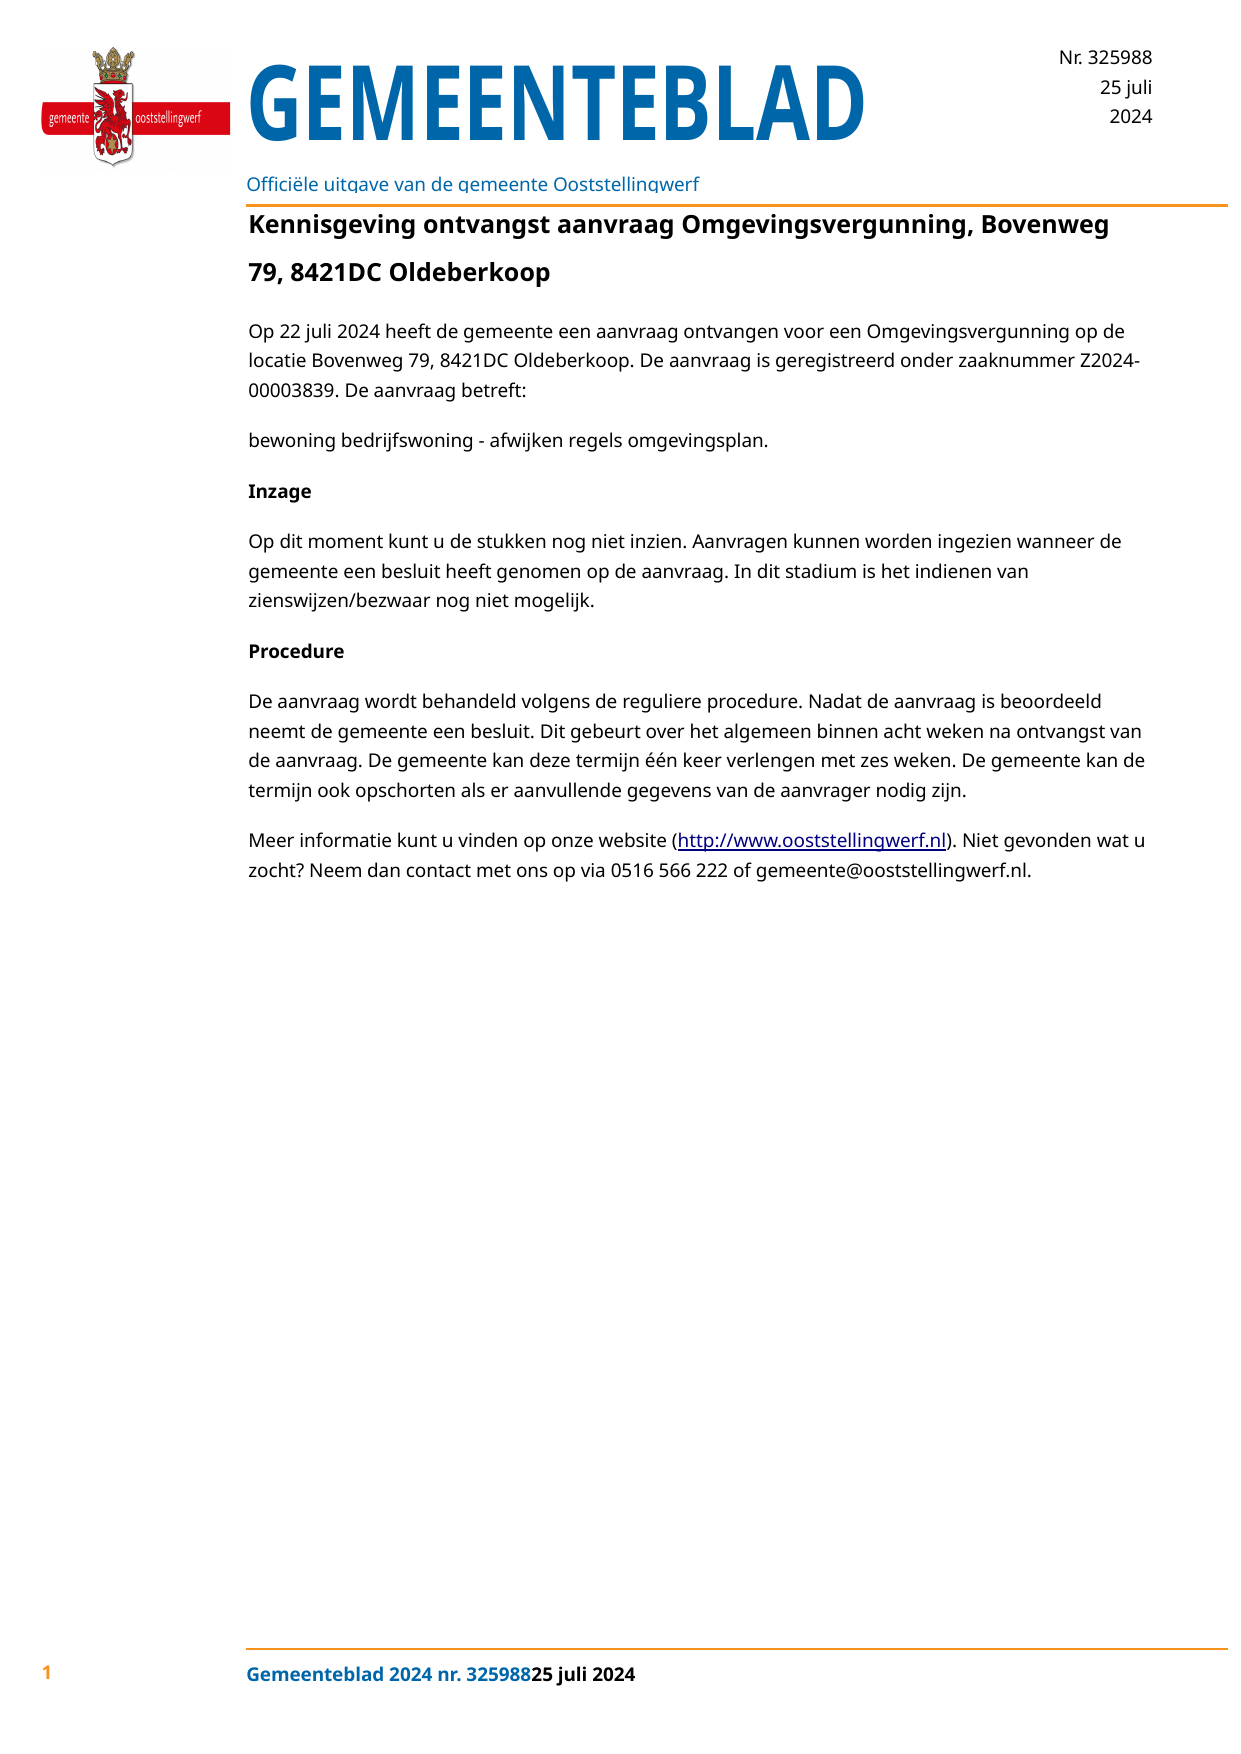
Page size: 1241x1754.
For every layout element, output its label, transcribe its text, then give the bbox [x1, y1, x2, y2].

text Kennisgeving ontvangst aanvraag Omgevingsvergunning, Bovenweg 79, 8421DC Oldeberkoop [248, 207, 1152, 288]
text Meer informatie kunt u vinden op onze website (http://www.ooststellingwerf.nl). Niet gevonden wat u zocht? Neem dan contact met ons op via 0516 566 222 of gemeente@ooststellingwerf.nl. [248, 827, 1152, 883]
text bewoning bedrijfswoning - afwijken regels omgevingsplan. [248, 427, 1152, 453]
text Op 22 juli 2024 heeft de gemeente een aanvraag ontvangen voor een Omgevingsvergunning op de locatie Bovenweg 79, 8421DC Oldeberkoop. De aanvraag is geregistreerd onder zaaknummer Z2024-00003839. De aanvraag betreft: [248, 318, 1152, 403]
text Op dit moment kunt u de stukken nog niet inzien. Aanvragen kunnen worden ingezien wanneer de gemeente een besluit heeft genomen op de aanvraag. In dit stadium is het indienen van zienswijzen/bezwaar nog niet mogelijk. [248, 528, 1152, 613]
text De aanvraag wordt behandeld volgens de reguliere procedure. Nadat de aanvraag is beoordeeld neemt de gemeente een besluit. Dit gebeurt over het algemeen binnen acht weken na ontvangst van de aanvraag. De gemeente kan deze termijn één keer verlengen met zes weken. De gemeente kan de termijn ook opschorten als er aanvullende gegevens van de aanvrager nodig zijn. [248, 688, 1152, 803]
text Inzage [248, 478, 1152, 504]
text Procedure [248, 638, 1152, 664]
picture [41, 47, 231, 172]
